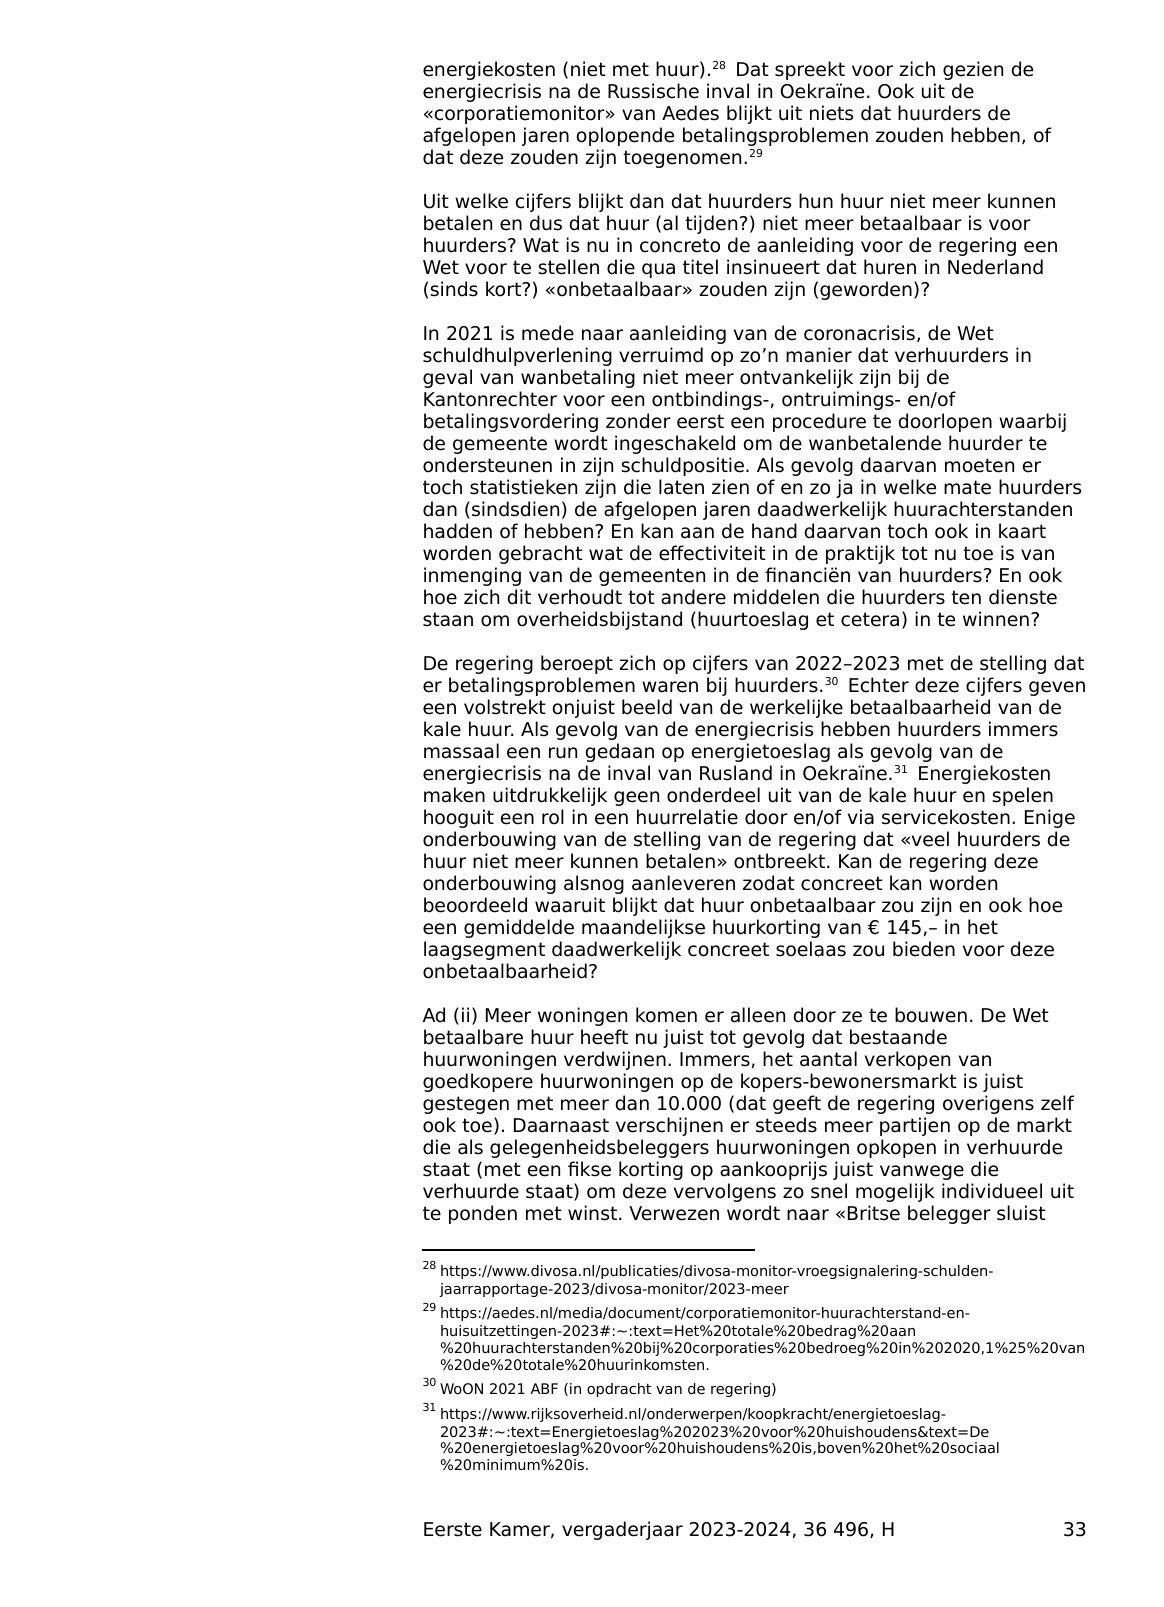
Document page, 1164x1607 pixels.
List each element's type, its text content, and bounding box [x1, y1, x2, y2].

text Uit welke cijfers blijkt dan dat huurders hun huur niet meer kunnen betalen en dus dat huur (al tijden?) niet meer betaalbaar is voor huurders? Wat is nu in concreto de aanleiding voor de regering een Wet voor te stellen die qua titel insinueert dat huren in Nederland (sinds kort?) «onbetaalbaar» zouden zijn (geworden)? [422, 191, 1087, 301]
text https://www.divosa.nl/publicaties/divosa-monitor-vroegsignalering-schulden-jaarrapportage-2023/divosa-monitor/2023-meer [422, 1259, 1087, 1298]
text Ad (ii) Meer woningen komen er alleen door ze te bouwen. De Wet betaalbare huur heeft nu juist tot gevolg dat bestaande huurwoningen verdwijnen. Immers, het aantal verkopen van goedkopere huurwoningen op de kopers-bewonersmarkt is juist gestegen met meer dan 10.000 (dat geeft de regering overigens zelf ook toe). Daarnaast verschijnen er steeds meer partijen op de markt die als gelegenheidsbeleggers huurwoningen opkopen in verhuurde staat (met een fikse korting op aankooprijs juist vanwege die verhuurde staat) om deze vervolgens zo snel mogelijk individueel uit te ponden met winst. Verwezen wordt naar «Britse belegger sluist [422, 1005, 1087, 1225]
text De regering beroept zich op cijfers van 2022–2023 met de stelling dat er betalingsproblemen waren bij huurders. Echter deze cijfers geven een volstrekt onjuist beeld van de werkelijke betaalbaarheid van de kale huur. Als gevolg van de energiecrisis hebben huurders immers massaal een run gedaan op energietoeslag als gevolg van de energiecrisis na de inval van Rusland in Oekraïne. Energiekosten maken uitdrukkelijk geen onderdeel uit van de kale huur en spelen hooguit een rol in een huurrelatie door en/of via servicekosten. Enige onderbouwing van de stelling van de regering dat «veel huurders de huur niet meer kunnen betalen» ontbreekt. Kan de regering deze onderbouwing alsnog aanleveren zodat concreet kan worden beoordeeld waaruit blijkt dat huur onbetaalbaar zou zijn en ook hoe een gemiddelde maandelijkse huurkorting van € 145,– in het laagsegment daadwerkelijk concreet soelaas zou bieden voor deze onbetaalbaarheid? [422, 653, 1087, 983]
text energiekosten (niet met huur). Dat spreekt voor zich gezien de energiecrisis na de Russische inval in Oekraïne. Ook uit de «corporatiemonitor» van Aedes blijkt uit niets dat huurders de afgelopen jaren oplopende betalingsproblemen zouden hebben, of dat deze zouden zijn toegenomen. [422, 59, 1087, 169]
text In 2021 is mede naar aanleiding van de coronacrisis, de Wet schuldhulpverlening verruimd op zo’n manier dat verhuurders in geval van wanbetaling niet meer ontvankelijk zijn bij de Kantonrechter voor een ontbindings-, ontruimings- en/of betalingsvordering zonder eerst een procedure te doorlopen waarbij de gemeente wordt ingeschakeld om de wanbetalende huurder te ondersteunen in zijn schuldpositie. Als gevolg daarvan moeten er toch statistieken zijn die laten zien of en zo ja in welke mate huurders dan (sindsdien) de afgelopen jaren daadwerkelijk huurachterstanden hadden of hebben? En kan aan de hand daarvan toch ook in kaart worden gebracht wat de effectiviteit in de praktijk tot nu toe is van inmenging van de gemeenten in de financiën van huurders? En ook hoe zich dit verhoudt tot andere middelen die huurders ten dienste staan om overheidsbijstand (huurtoeslag et cetera) in te winnen? [422, 323, 1087, 631]
text https://www.rijksoverheid.nl/onderwerpen/koopkracht/energietoeslag-2023#:~:text=Energietoeslag%202023%20voor%20huishoudens&text=De%20energietoeslag%20voor%20huishoudens%20is,boven%20het%20sociaal%20minimum%20is. [422, 1402, 1087, 1474]
text https://aedes.nl/media/document/corporatiemonitor-huurachterstand-en-huisuitzettingen-2023#:~:text=Het%20totale%20bedrag%20aan%20huurachterstanden%20bij%20corporaties%20bedroeg%20in%202020,1%25%20van%20de%20totale%20huurinkomsten. [422, 1301, 1087, 1374]
text WoON 2021 ABF (in opdracht van de regering) [422, 1377, 1087, 1399]
